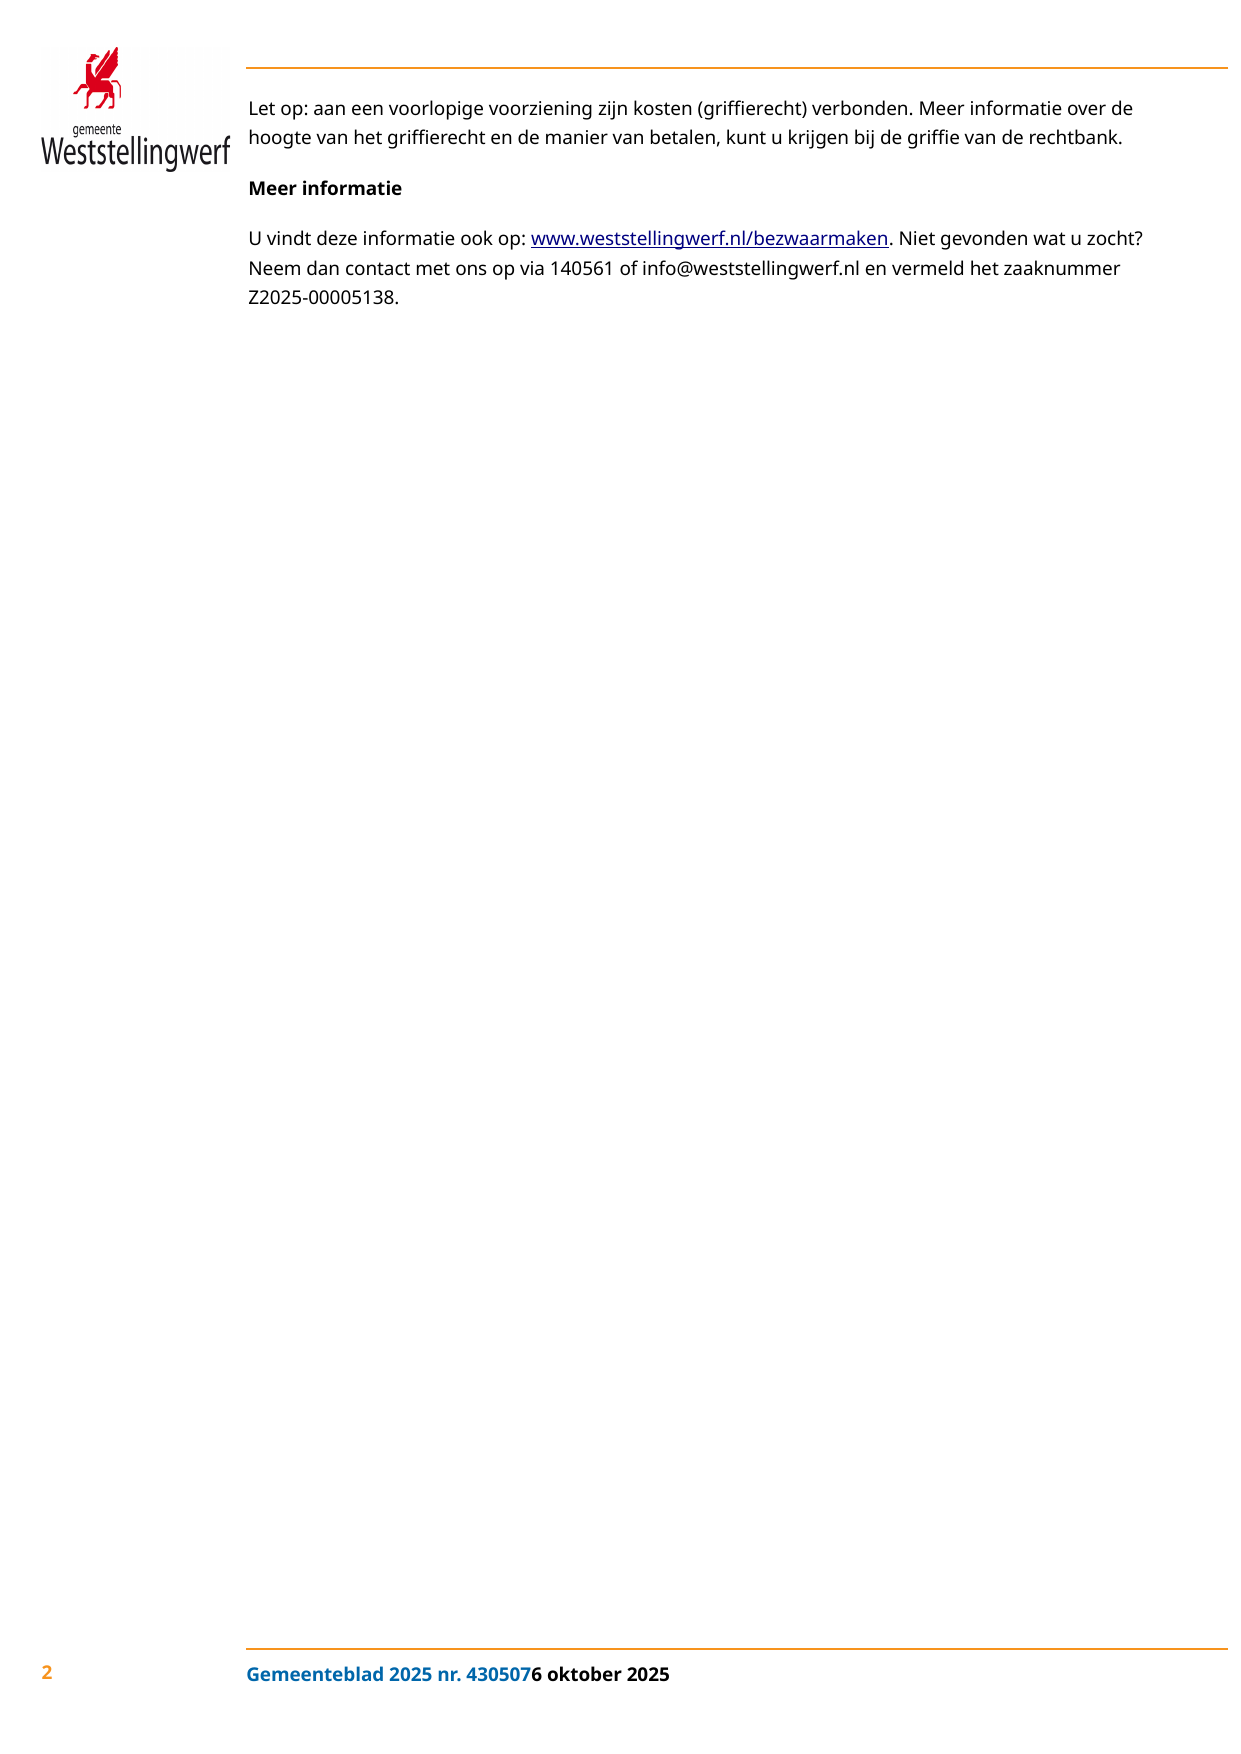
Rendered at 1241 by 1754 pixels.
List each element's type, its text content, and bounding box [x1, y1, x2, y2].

picture [41, 47, 231, 172]
text Let op: aan een voorlopige voorziening zijn kosten (griffierecht) verbonden. Meer informatie over de hoogte van het griffierecht en de manier van betalen, kunt u krijgen bij de griffie van de rechtbank. [248, 95, 1152, 150]
text U vindt deze informatie ook op: www.weststellingwerf.nl/bezwaarmaken. Niet gevonden wat u zocht? Neem dan contact met ons op via 140561 of info@weststellingwerf.nl en vermeld het zaaknummer Z2025-00005138. [248, 225, 1152, 310]
text Meer informatie [248, 175, 1152, 201]
